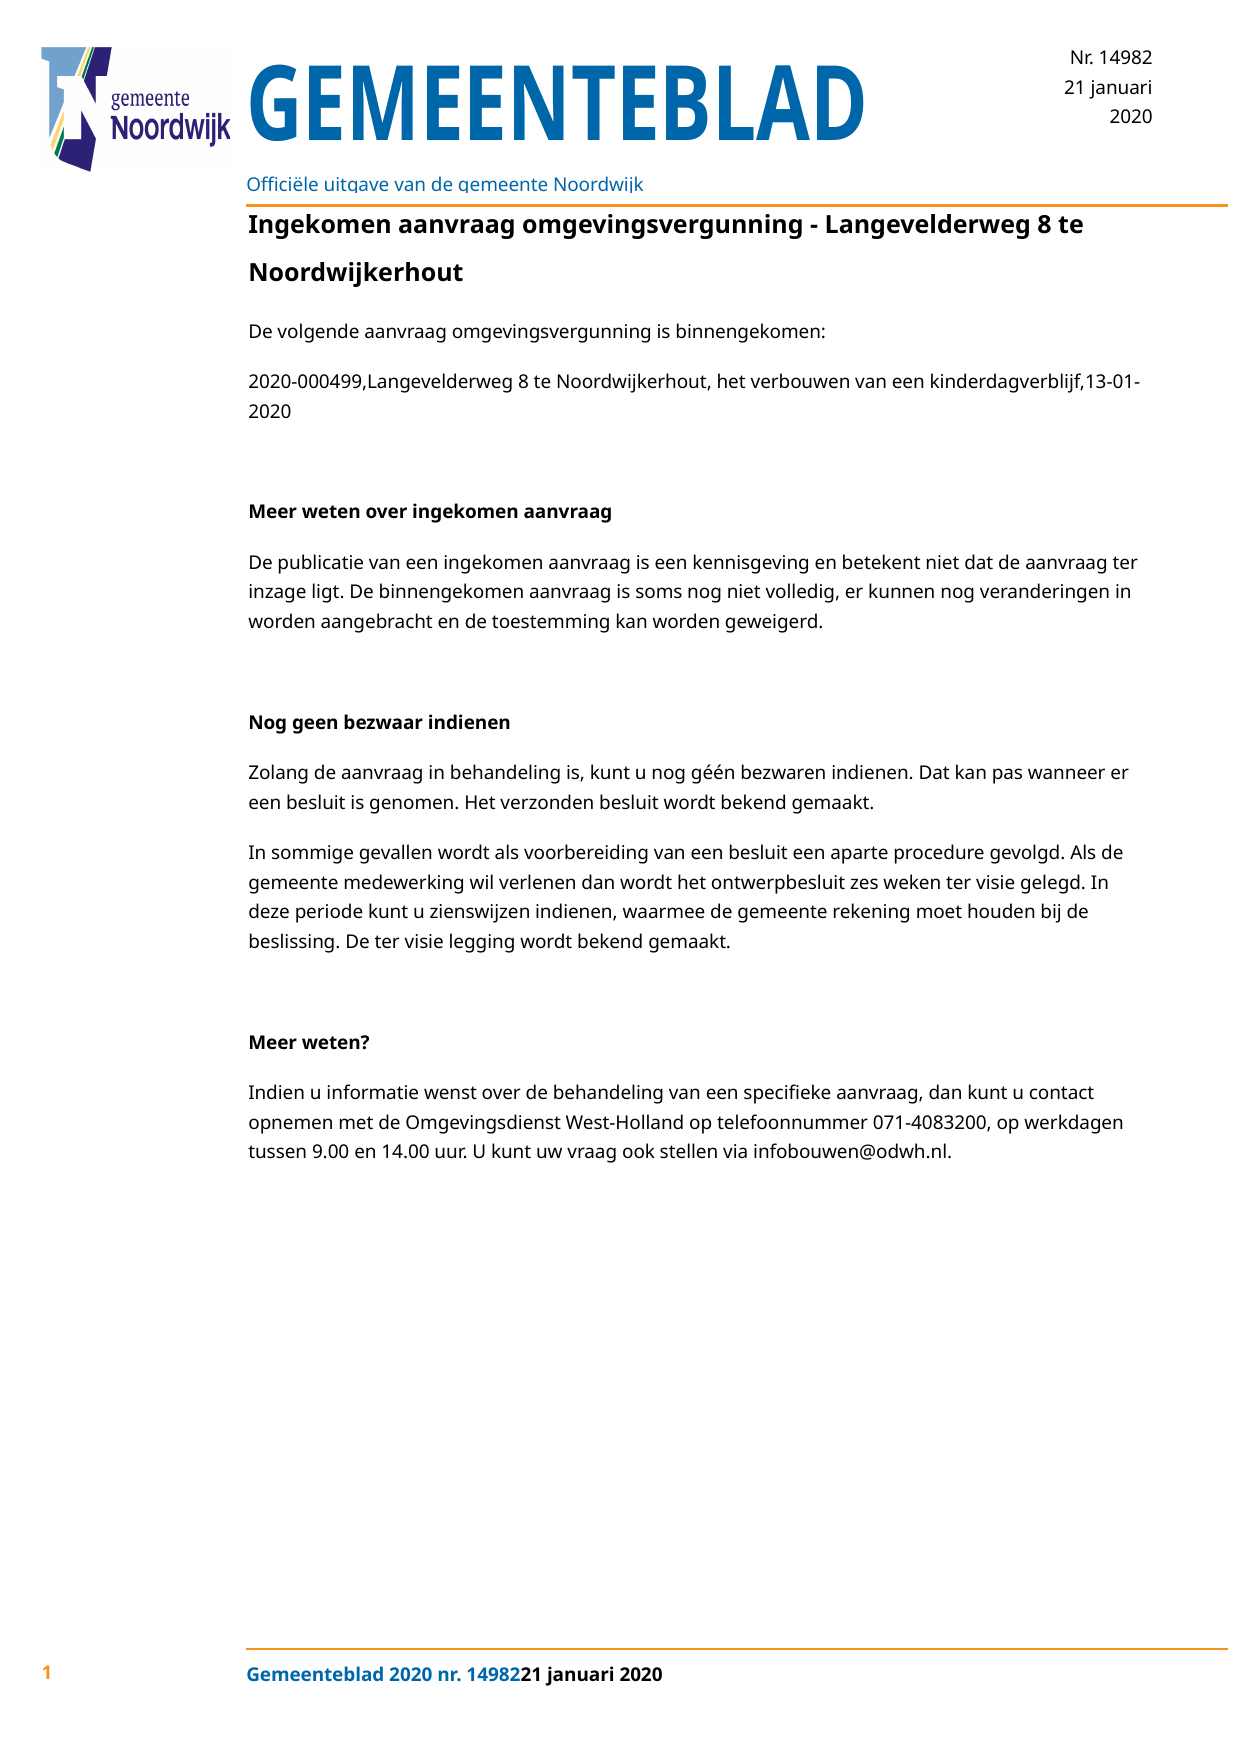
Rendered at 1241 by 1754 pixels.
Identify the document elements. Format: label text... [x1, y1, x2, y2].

text Meer weten over ingekomen aanvraag [248, 499, 1152, 524]
text Indien u informatie wenst over de behandeling van een specifieke aanvraag, dan kunt u contact opnemen met de Omgevingsdienst West-Holland op telefoonnummer 071-4083200, op werkdagen tussen 9.00 en 14.00 uur. U kunt uw vraag ook stellen via infobouwen@odwh.nl. [248, 1079, 1152, 1164]
text De publicatie van een ingekomen aanvraag is een kennisgeving en betekent niet dat de aanvraag ter inzage ligt. De binnengekomen aanvraag is soms nog niet volledig, er kunnen nog veranderingen in worden aangebracht en de toestemming kan worden geweigerd. [248, 549, 1152, 634]
text Zolang de aanvraag in behandeling is, kunt u nog géén bezwaren indienen. Dat kan pas wanneer er een besluit is genomen. Het verzonden besluit wordt bekend gemaakt. [248, 759, 1152, 815]
text Nog geen bezwaar indienen [248, 709, 1152, 735]
picture [41, 47, 231, 172]
text Ingekomen aanvraag omgevingsvergunning - Langevelderweg 8 te Noordwijkerhout [248, 207, 1152, 288]
text De volgende aanvraag omgevingsvergunning is binnengekomen: [248, 318, 1152, 344]
text Meer weten? [248, 1029, 1152, 1055]
text 2020-000499,Langevelderweg 8 te Noordwijkerhout, het verbouwen van een kinderdagverblijf,13-01-2020 [248, 368, 1152, 424]
text In sommige gevallen wordt als voorbereiding van een besluit een aparte procedure gevolgd. Als de gemeente medewerking wil verlenen dan wordt het ontwerpbesluit zes weken ter visie gelegd. In deze periode kunt u zienswijzen indienen, waarmee de gemeente rekening moet houden bij de beslissing. De ter visie legging wordt bekend gemaakt. [248, 839, 1152, 954]
